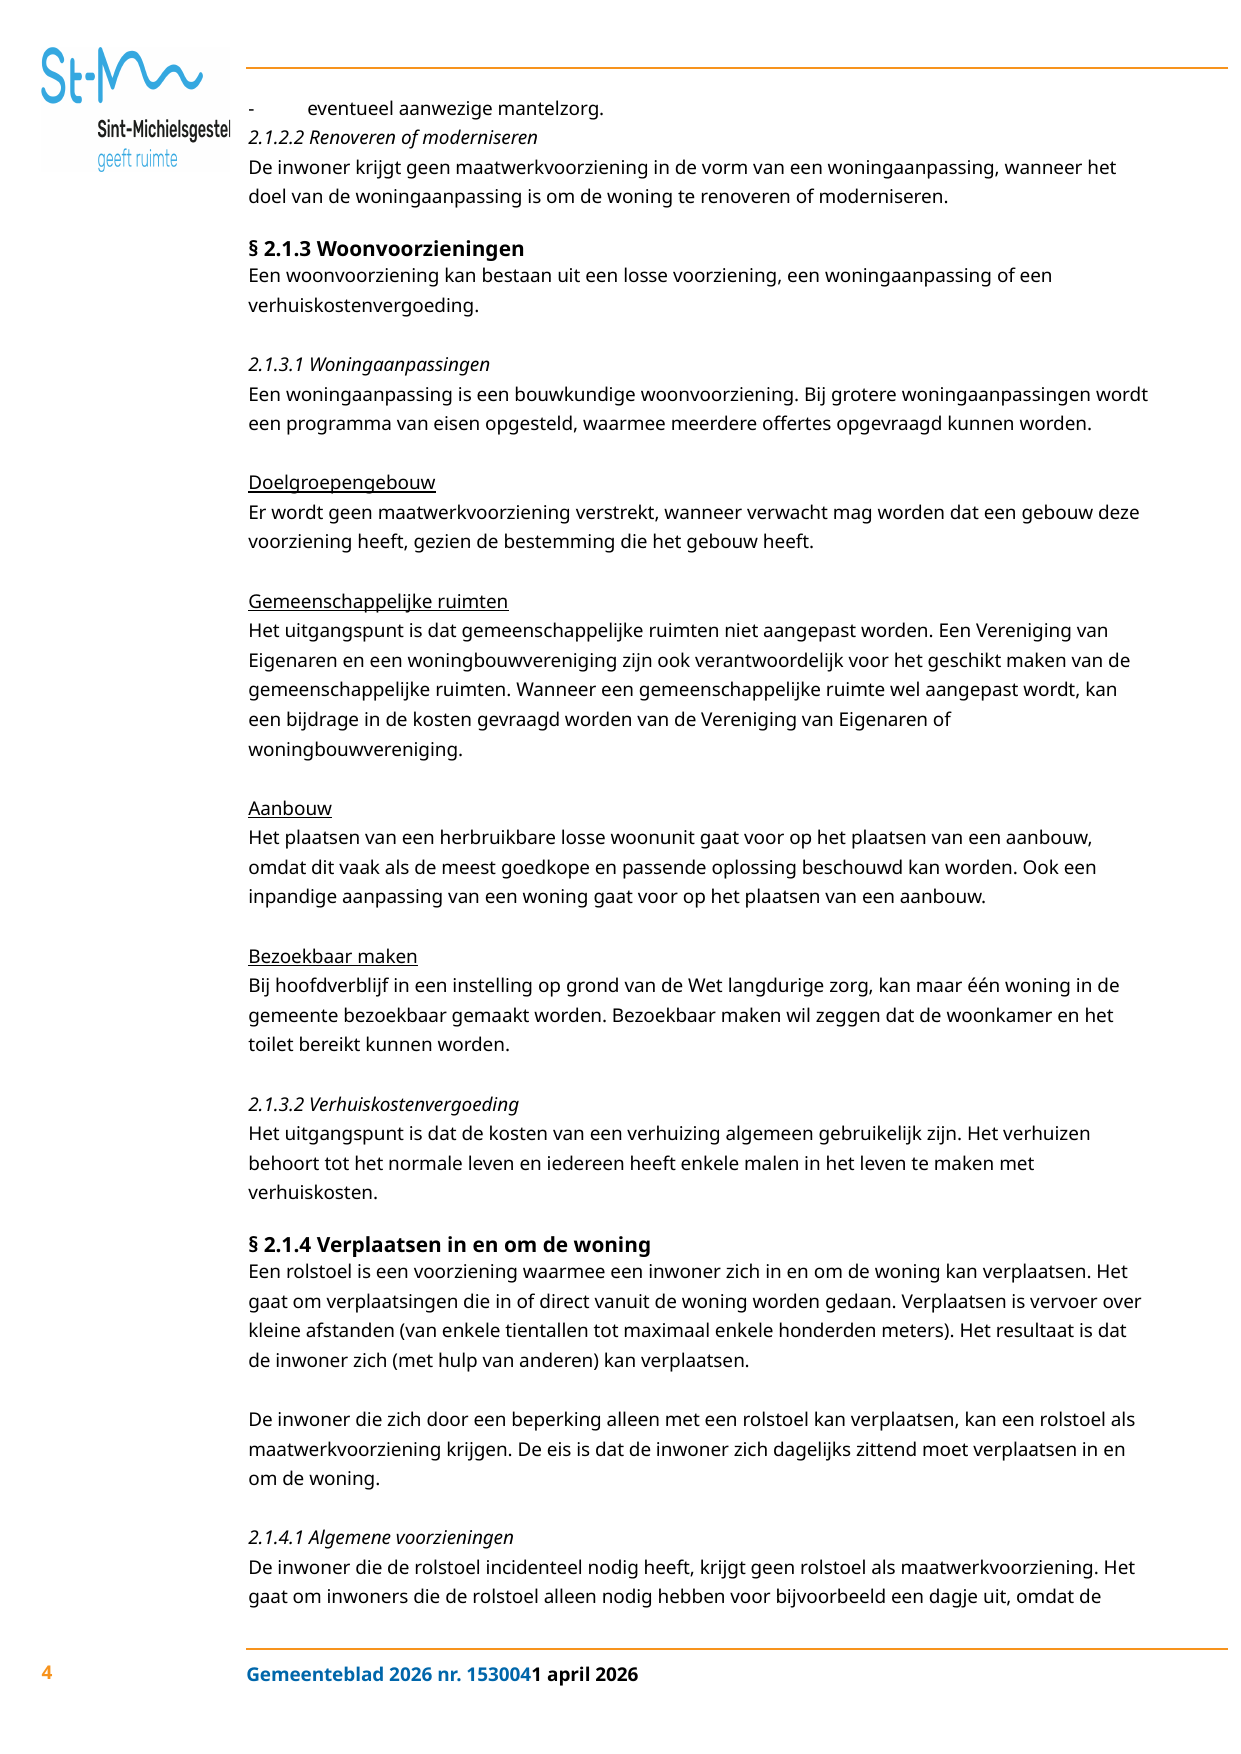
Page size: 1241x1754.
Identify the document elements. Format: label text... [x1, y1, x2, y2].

text 2.1.3.2 Verhuiskostenvergoeding [248, 1091, 1152, 1116]
text De inwoner krijgt geen maatwerkvoorziening in de vorm van een woningaanpassing, wanneer het doel van de woningaanpassing is om de woning te renoveren of moderniseren. [248, 154, 1152, 209]
text Het uitgangspunt is dat gemeenschappelijke ruimten niet aangepast worden. Een Vereniging van Eigenaren en een woningbouwvereniging zijn ook verantwoordelijk voor het geschikt maken van de gemeenschappelijke ruimten. Wanneer een gemeenschappelijke ruimte wel aangepast wordt, kan een bijdrage in de kosten gevraagd worden van de Vereniging van Eigenaren of woningbouwvereniging. [248, 617, 1152, 761]
text Gemeenschappelijke ruimten [248, 588, 1152, 613]
text Een rolstoel is een voorziening waarmee een inwoner zich in en om de woning kan verplaatsen. Het gaat om verplaatsingen die in of direct vanuit de woning worden gedaan. Verplaatsen is vervoer over kleine afstanden (van enkele tientallen tot maximaal enkele honderden meters). Het resultaat is dat de inwoner zich (met hulp van anderen) kan verplaatsen. [248, 1258, 1152, 1373]
text Er wordt geen maatwerkvoorziening verstrekt, wanneer verwacht mag worden dat een gebouw deze voorziening heeft, gezien de bestemming die het gebouw heeft. [248, 499, 1152, 554]
text Bezoekbaar maken [248, 943, 1152, 968]
text De inwoner die zich door een beperking alleen met een rolstoel kan verplaatsen, kan een rolstoel als maatwerkvoorziening krijgen. De eis is dat de inwoner zich dagelijks zittend moet verplaatsen in en om de woning. [248, 1406, 1152, 1491]
text Een woonvoorziening kan bestaan uit een losse voorziening, een woningaanpassing of een verhuiskostenvergoeding. [248, 262, 1152, 318]
list eventueel aanwezige mantelzorg. [248, 95, 1152, 121]
text Het uitgangspunt is dat de kosten van een verhuizing algemeen gebruikelijk zijn. Het verhuizen behoort tot het normale leven en iedereen heeft enkele malen in het leven te maken met verhuiskosten. [248, 1120, 1152, 1205]
picture [41, 47, 231, 172]
text 2.1.2.2 Renoveren of moderniseren [248, 124, 1152, 150]
text Doelgroepengebouw [248, 469, 1152, 495]
text § 2.1.3 Woonvoorzieningen [248, 234, 1152, 262]
text Het plaatsen van een herbruikbare losse woonunit gaat voor op het plaatsen van een aanbouw, omdat dit vaak als de meest goedkope en passende oplossing beschouwd kan worden. Ook een inpandige aanpassing van een woning gaat voor op het plaatsen van een aanbouw. [248, 824, 1152, 909]
text Aanbouw [248, 795, 1152, 821]
text § 2.1.4 Verplaatsen in en om de woning [248, 1230, 1152, 1258]
text Bij hoofdverblijf in een instelling op grond van de Wet langdurige zorg, kan maar één woning in de gemeente bezoekbaar gemaakt worden. Bezoekbaar maken wil zeggen dat de woonkamer en het toilet bereikt kunnen worden. [248, 972, 1152, 1057]
text 2.1.4.1 Algemene voorzieningen [248, 1524, 1152, 1550]
text 2.1.3.1 Woningaanpassingen [248, 351, 1152, 377]
text Een woningaanpassing is een bouwkundige woonvoorziening. Bij grotere woningaanpassingen wordt een programma van eisen opgesteld, waarmee meerdere offertes opgevraagd kunnen worden. [248, 381, 1152, 436]
text De inwoner die de rolstoel incidenteel nodig heeft, krijgt geen rolstoel als maatwerkvoorziening. Het gaat om inwoners die de rolstoel alleen nodig hebben voor bijvoorbeeld een dagje uit, omdat de [248, 1554, 1152, 1609]
